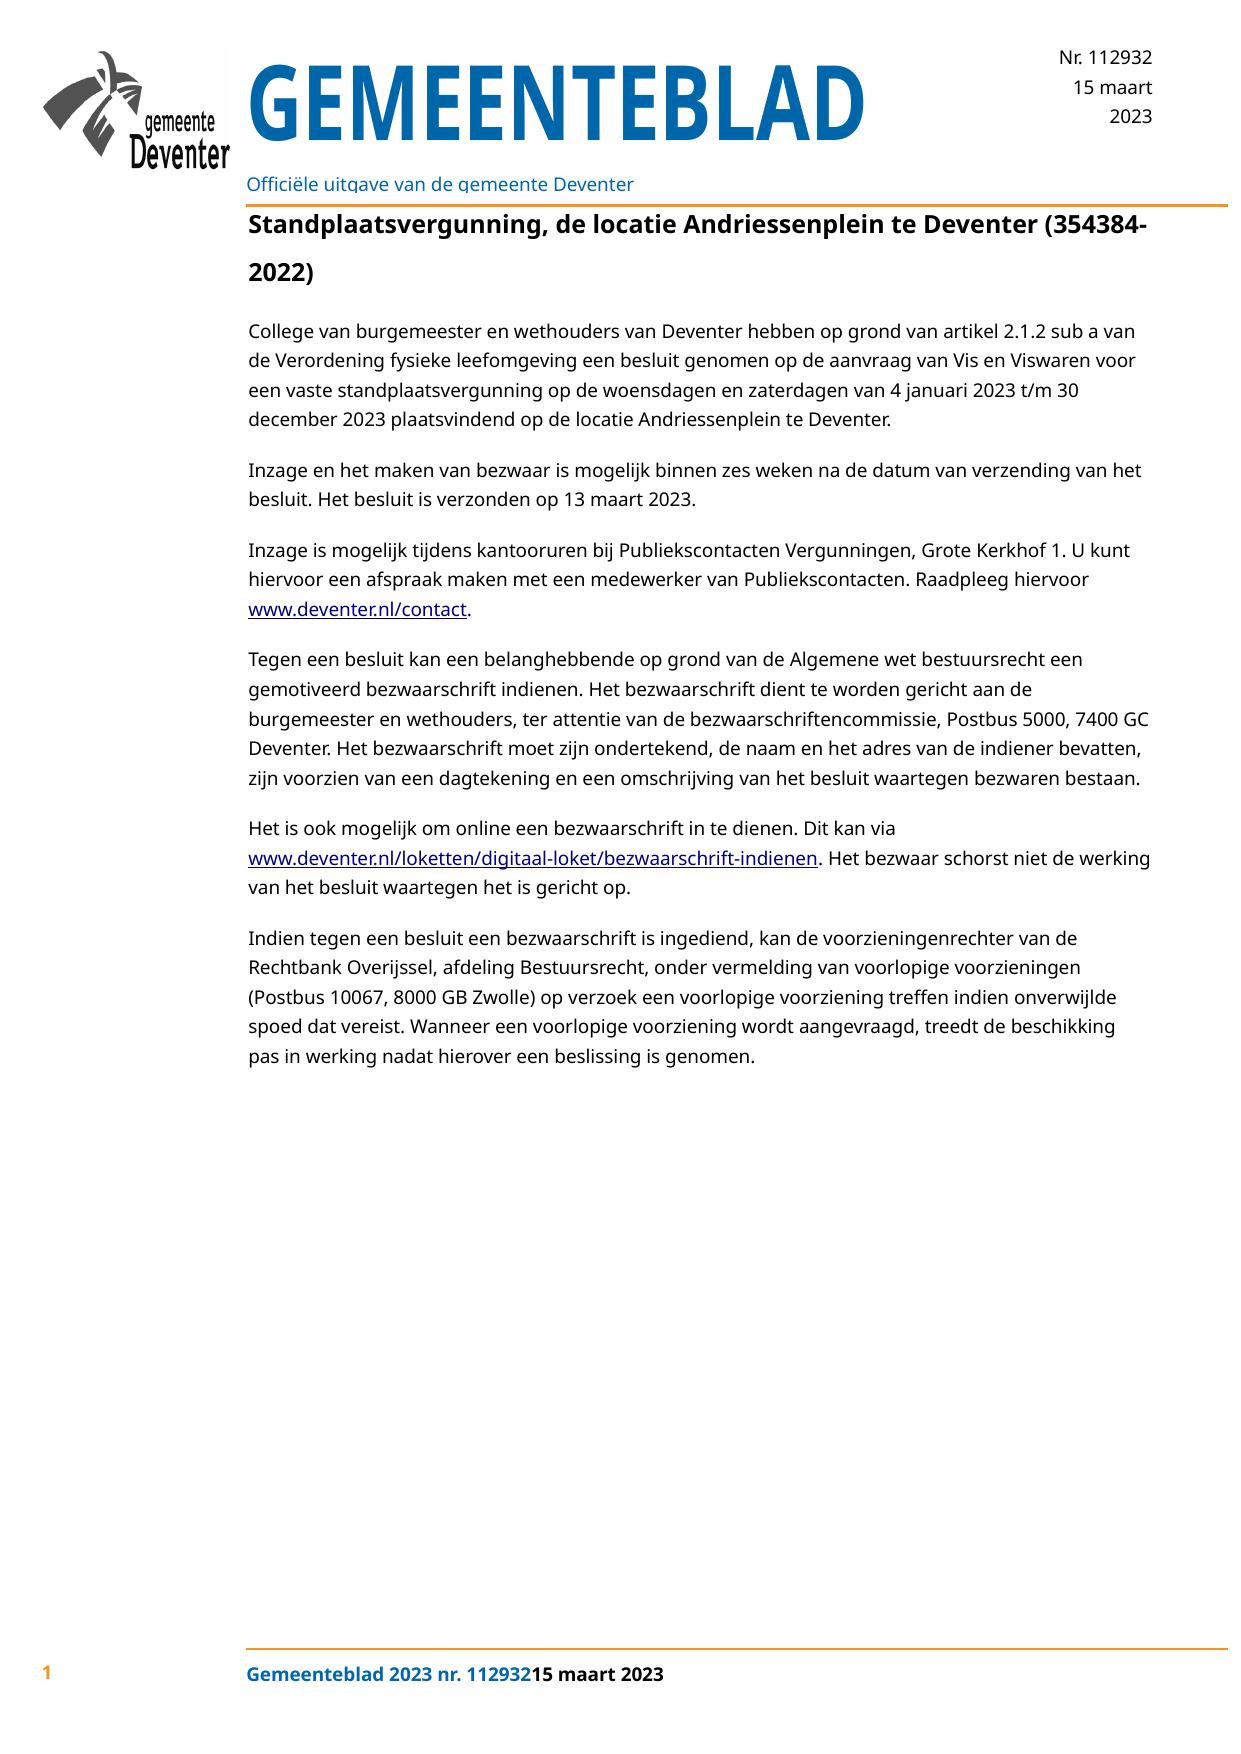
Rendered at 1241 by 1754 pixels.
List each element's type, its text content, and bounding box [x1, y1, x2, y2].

text Het is ook mogelijk om online een bezwaarschrift in te dienen. Dit kan via www.deventer.nl/loketten/digitaal-loket/bezwaarschrift-indienen. Het bezwaar schorst niet de werking van het besluit waartegen het is gericht op. [248, 815, 1152, 900]
text College van burgemeester en wethouders van Deventer hebben op grond van artikel 2.1.2 sub a van de Verordening fysieke leefomgeving een besluit genomen op de aanvraag van Vis en Viswaren voor een vaste standplaatsvergunning op de woensdagen en zaterdagen van 4 januari 2023 t/m 30 december 2023 plaatsvindend op de locatie Andriessenplein te Deventer. [248, 318, 1152, 432]
text Indien tegen een besluit een bezwaarschrift is ingediend, kan de voorzieningenrechter van de Rechtbank Overijssel, afdeling Bestuursrecht, onder vermelding van voorlopige voorzieningen (Postbus 10067, 8000 GB Zwolle) op verzoek een voorlopige voorziening treffen indien onverwijlde spoed dat vereist. Wanneer een voorlopige voorziening wordt aangevraagd, treedt de beschikking pas in werking nadat hierover een beslissing is genomen. [248, 925, 1152, 1069]
text Tegen een besluit kan een belanghebbende op grond van de Algemene wet bestuursrecht een gemotiveerd bezwaarschrift indienen. Het bezwaarschrift dient te worden gericht aan de burgemeester en wethouders, ter attentie van de bezwaarschriftencommissie, Postbus 5000, 7400 GC Deventer. Het bezwaarschrift moet zijn ondertekend, de naam en het adres van de indiener bevatten, zijn voorzien van een dagtekening en een omschrijving van het besluit waartegen bezwaren bestaan. [248, 647, 1152, 791]
text Inzage en het maken van bezwaar is mogelijk binnen zes weken na de datum van verzending van het besluit. Het besluit is verzonden op 13 maart 2023. [248, 457, 1152, 512]
text Standplaatsvergunning, de locatie Andriessenplein te Deventer (354384-2022) [248, 207, 1152, 288]
picture [41, 47, 231, 172]
text Inzage is mogelijk tijdens kantooruren bij Publiekscontacten Vergunningen, Grote Kerkhof 1. U kunt hiervoor een afspraak maken met een medewerker van Publiekscontacten. Raadpleeg hiervoor www.deventer.nl/contact. [248, 537, 1152, 622]
